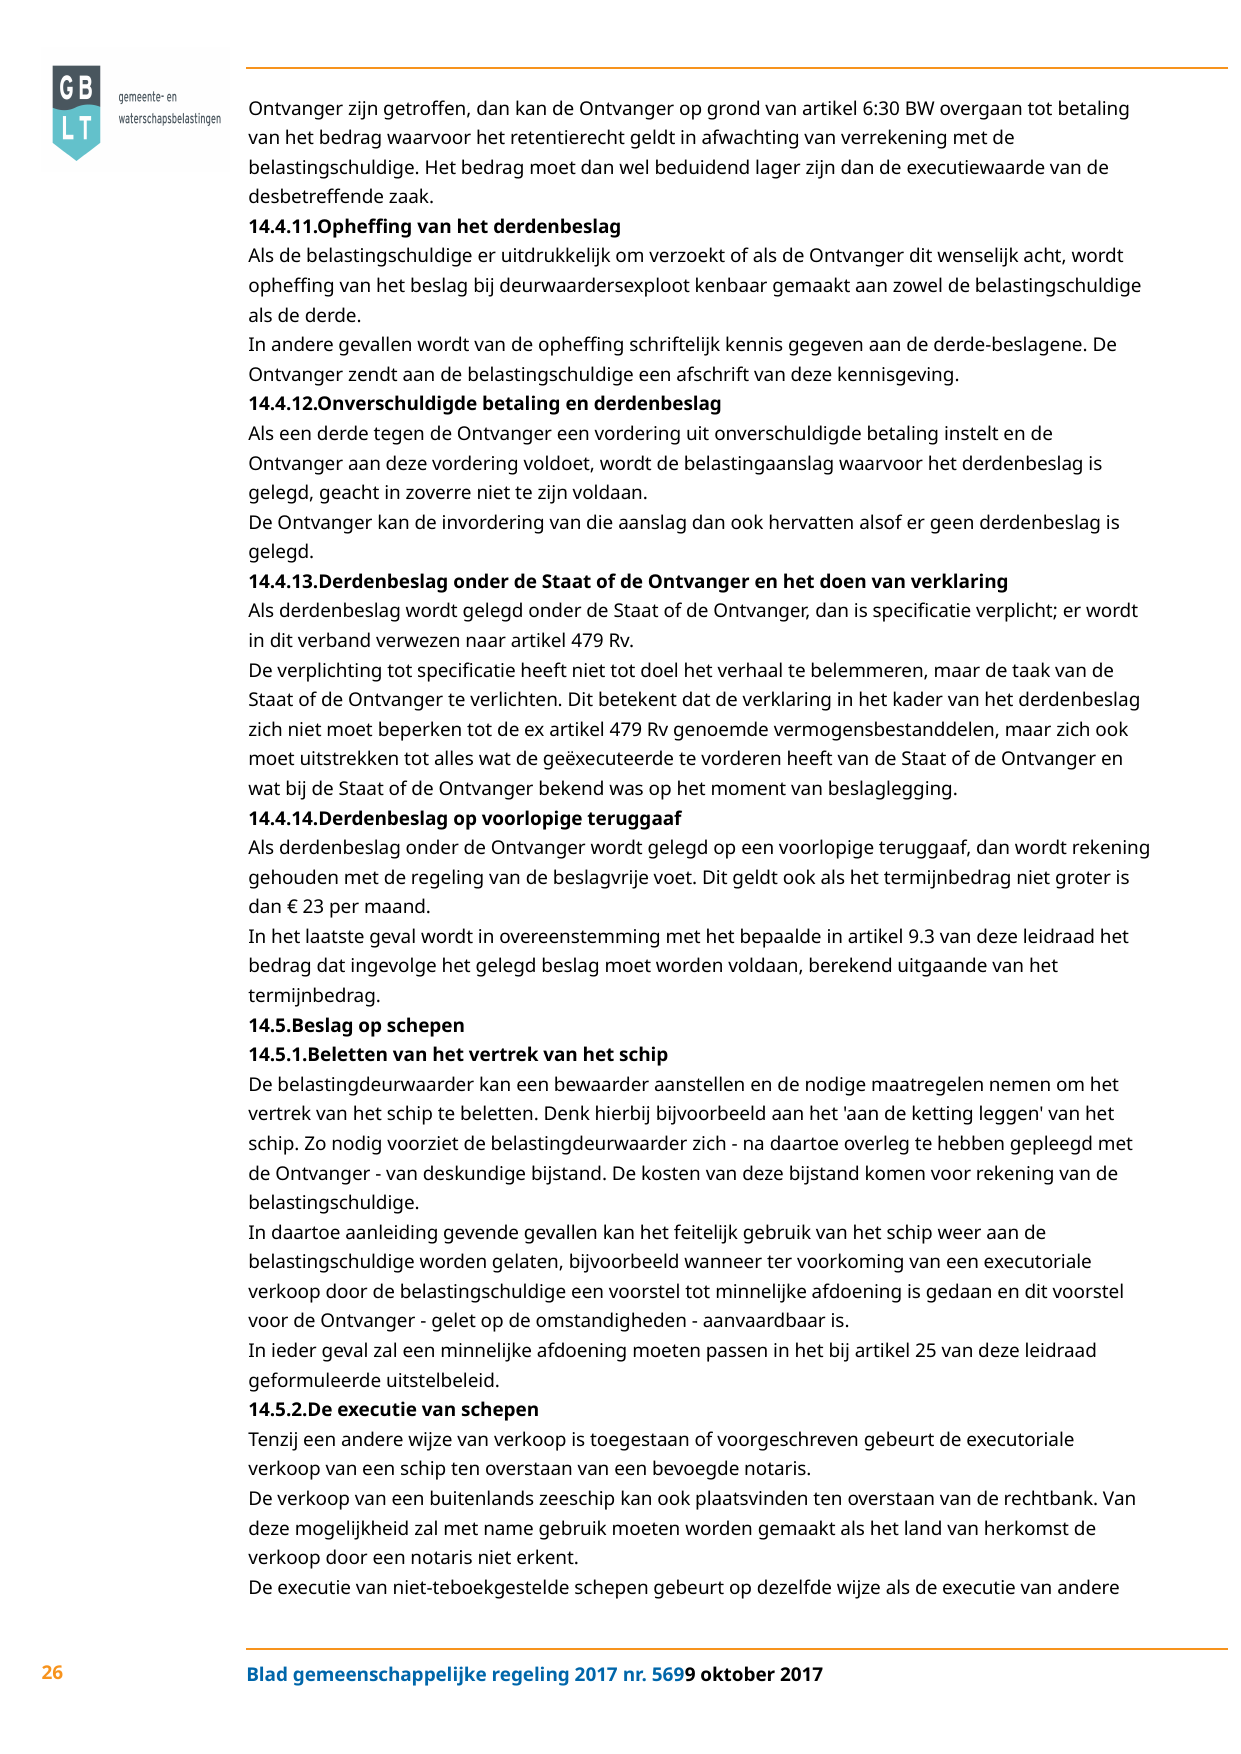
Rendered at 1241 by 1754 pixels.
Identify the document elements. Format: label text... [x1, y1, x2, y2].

text 14.5.1.Beletten van het vertrek van het schip [248, 1041, 1152, 1067]
text In ieder geval zal een minnelijke afdoening moeten passen in het bij artikel 25 van deze leidraad geformuleerde uitstelbeleid. [248, 1337, 1152, 1393]
text Tenzij een andere wijze van verkoop is toegestaan of voorgeschreven gebeurt de executoriale verkoop van een schip ten overstaan van een bevoegde notaris. [248, 1426, 1152, 1481]
text In andere gevallen wordt van de opheffing schriftelijk kennis gegeven aan de derde-beslagene. De Ontvanger zendt aan de belastingschuldige een afschrift van deze kennisgeving. [248, 331, 1152, 387]
text Als een derde tegen de Ontvanger een vordering uit onverschuldigde betaling instelt en de Ontvanger aan deze vordering voldoet, wordt de belastingaanslag waarvoor het derdenbeslag is gelegd, geacht in zoverre niet te zijn voldaan. [248, 420, 1152, 505]
text Ontvanger zijn getroffen, dan kan de Ontvanger op grond van artikel 6:30 BW overgaan tot betaling van het bedrag waarvoor het retentierecht geldt in afwachting van verrekening met de belastingschuldige. Het bedrag moet dan wel beduidend lager zijn dan de executiewaarde van de desbetreffende zaak. [248, 95, 1152, 209]
text 14.4.12.Onverschuldigde betaling en derdenbeslag [248, 391, 1152, 416]
text Als de belastingschuldige er uitdrukkelijk om verzoekt of als de Ontvanger dit wenselijk acht, wordt opheffing van het beslag bij deurwaardersexploot kenbaar gemaakt aan zowel de belastingschuldige als de derde. [248, 243, 1152, 328]
text Als derdenbeslag wordt gelegd onder de Staat of de Ontvanger, dan is specificatie verplicht; er wordt in dit verband verwezen naar artikel 479 Rv. [248, 598, 1152, 653]
text In het laatste geval wordt in overeenstemming met het bepaalde in artikel 9.3 van deze leidraad het bedrag dat ingevolge het gelegd beslag moet worden voldaan, berekend uitgaande van het termijnbedrag. [248, 923, 1152, 1008]
text 14.4.11.Opheffing van het derdenbeslag [248, 213, 1152, 239]
text In daartoe aanleiding gevende gevallen kan het feitelijk gebruik van het schip weer aan de belastingschuldige worden gelaten, bijvoorbeeld wanneer ter voorkoming van een executoriale verkoop door de belastingschuldige een voorstel tot minnelijke afdoening is gedaan en dit voorstel voor de Ontvanger - gelet op de omstandigheden - aanvaardbaar is. [248, 1219, 1152, 1333]
text Als derdenbeslag onder de Ontvanger wordt gelegd op een voorlopige teruggaaf, dan wordt rekening gehouden met de regeling van de beslagvrije voet. Dit geldt ook als het termijnbedrag niet groter is dan € 23 per maand. [248, 834, 1152, 919]
text 14.5.2.De executie van schepen [248, 1396, 1152, 1422]
text De Ontvanger kan de invordering van die aanslag dan ook hervatten alsof er geen derdenbeslag is gelegd. [248, 509, 1152, 564]
text De verkoop van een buitenlands zeeschip kan ook plaatsvinden ten overstaan van de rechtbank. Van deze mogelijkheid zal met name gebruik moeten worden gemaakt als het land van herkomst de verkoop door een notaris niet erkent. [248, 1485, 1152, 1570]
text 14.4.14.Derdenbeslag op voorlopige teruggaaf [248, 805, 1152, 831]
picture [41, 47, 231, 172]
text De belastingdeurwaarder kan een bewaarder aanstellen en de nodige maatregelen nemen om het vertrek van het schip te beletten. Denk hierbij bijvoorbeeld aan het 'aan de ketting leggen' van het schip. Zo nodig voorziet de belastingdeurwaarder zich - na daartoe overleg te hebben gepleegd met de Ontvanger - van deskundige bijstand. De kosten van deze bijstand komen voor rekening van de belastingschuldige. [248, 1071, 1152, 1215]
text 14.4.13.Derdenbeslag onder de Staat of de Ontvanger en het doen van verklaring [248, 568, 1152, 594]
text 14.5.Beslag op schepen [248, 1012, 1152, 1038]
text De verplichting tot specificatie heeft niet tot doel het verhaal te belemmeren, maar de taak van de Staat of de Ontvanger te verlichten. Dit betekent dat de verklaring in het kader van het derdenbeslag zich niet moet beperken tot de ex artikel 479 Rv genoemde vermogensbestanddelen, maar zich ook moet uitstrekken tot alles wat de geëxecuteerde te vorderen heeft van de Staat of de Ontvanger en wat bij de Staat of de Ontvanger bekend was op het moment van beslaglegging. [248, 657, 1152, 801]
text De executie van niet-teboekgestelde schepen gebeurt op dezelfde wijze als de executie van andere [248, 1574, 1152, 1600]
